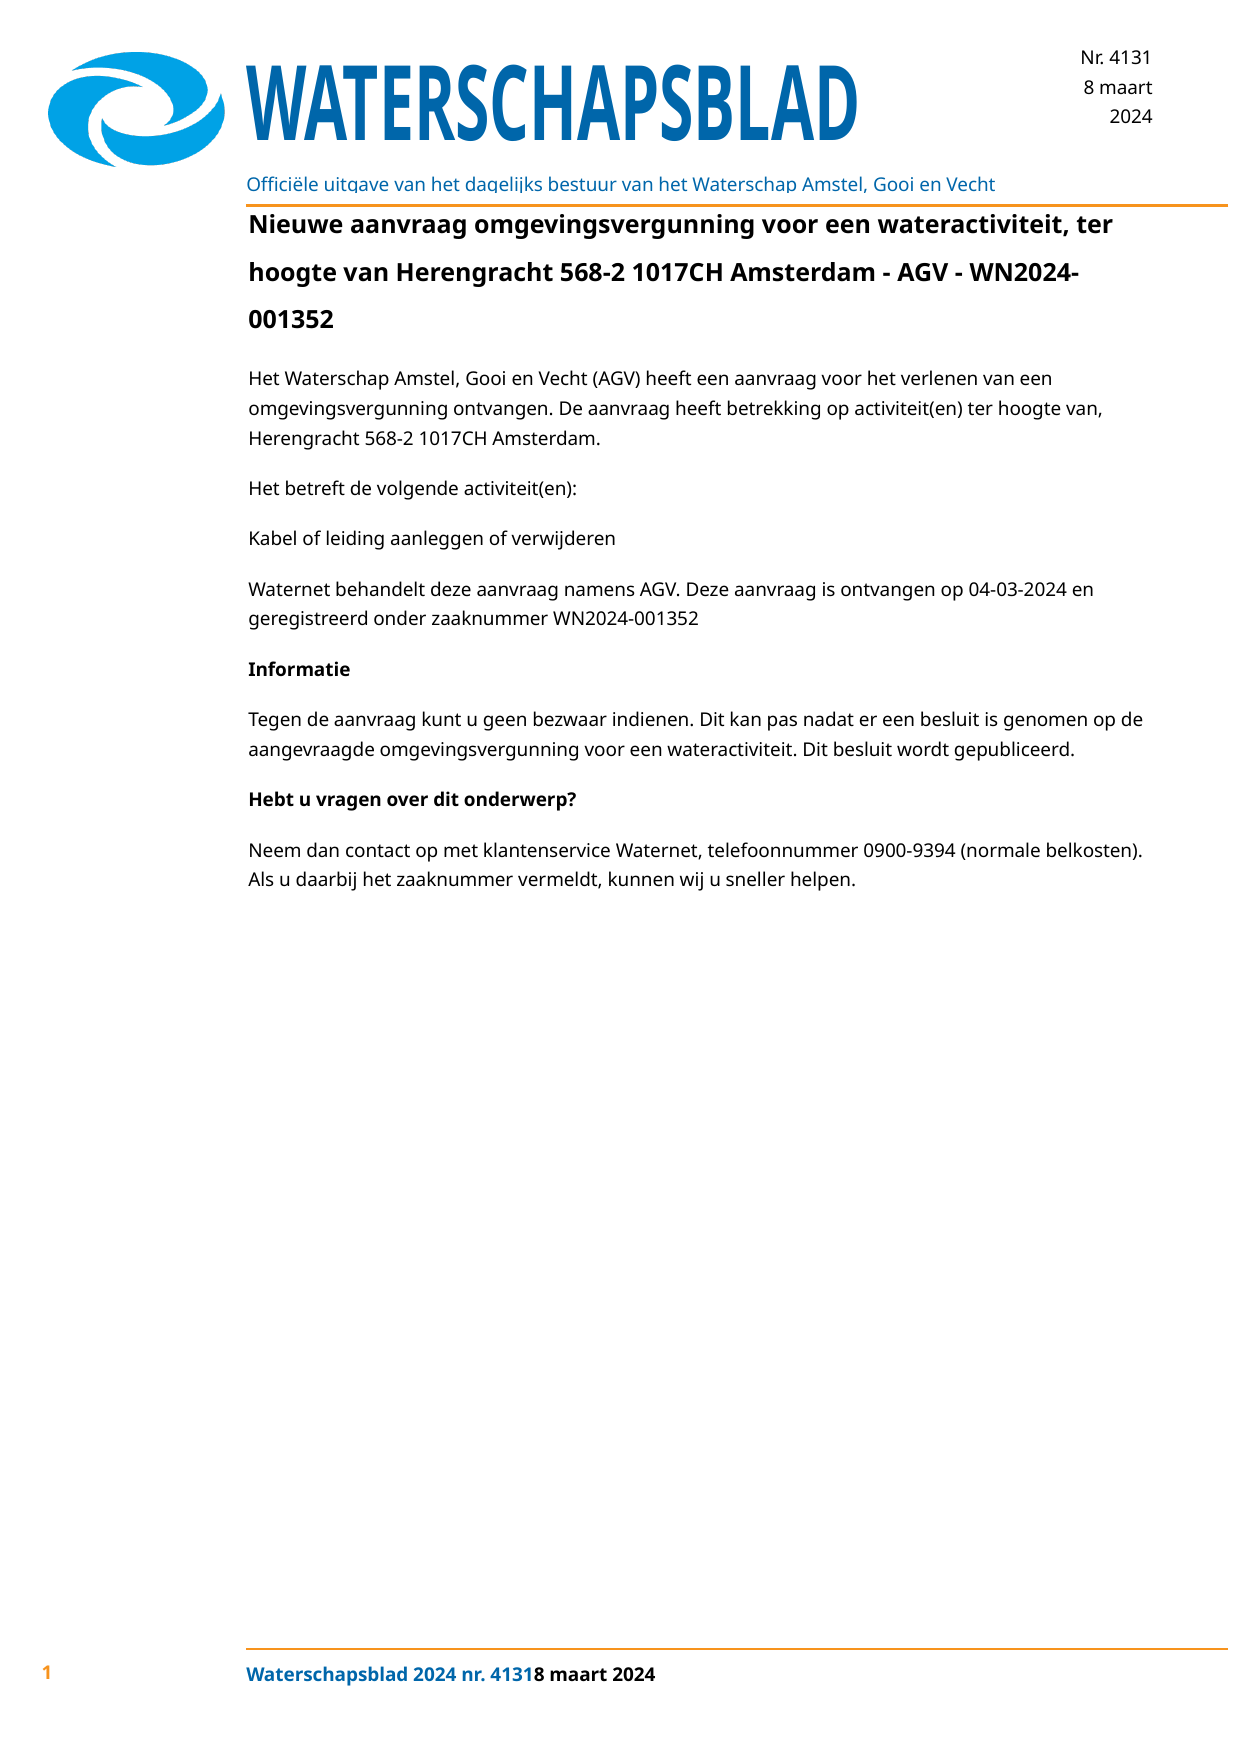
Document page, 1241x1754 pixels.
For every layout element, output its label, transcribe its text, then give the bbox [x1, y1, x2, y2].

picture [41, 47, 231, 172]
text Hebt u vragen over dit onderwerp? [248, 786, 1152, 812]
text Het betreft de volgende activiteit(en): [248, 475, 1152, 501]
text Neem dan contact op met klantenservice Waternet, telefoonnummer 0900-9394 (normale belkosten). Als u daarbij het zaaknummer vermeldt, kunnen wij u sneller helpen. [248, 837, 1152, 892]
text Het Waterschap Amstel, Gooi en Vecht (AGV) heeft een aanvraag voor het verlenen van een omgevingsvergunning ontvangen. De aanvraag heeft betrekking op activiteit(en) ter hoogte van, Herengracht 568-2 1017CH Amsterdam. [248, 366, 1152, 450]
text Nieuwe aanvraag omgevingsvergunning voor een wateractiviteit, ter hoogte van Herengracht 568-2 1017CH Amsterdam - AGV - WN2024-001352 [248, 207, 1152, 336]
text Informatie [248, 656, 1152, 682]
text Tegen de aanvraag kunt u geen bezwaar indienen. Dit kan pas nadat er een besluit is genomen op de aangevraagde omgevingsvergunning voor een wateractiviteit. Dit besluit wordt gepubliceerd. [248, 706, 1152, 762]
text Waternet behandelt deze aanvraag namens AGV. Deze aanvraag is ontvangen op 04-03-2024 en geregistreerd onder zaaknummer WN2024-001352 [248, 576, 1152, 631]
text Kabel of leiding aanleggen of verwijderen [248, 526, 1152, 551]
